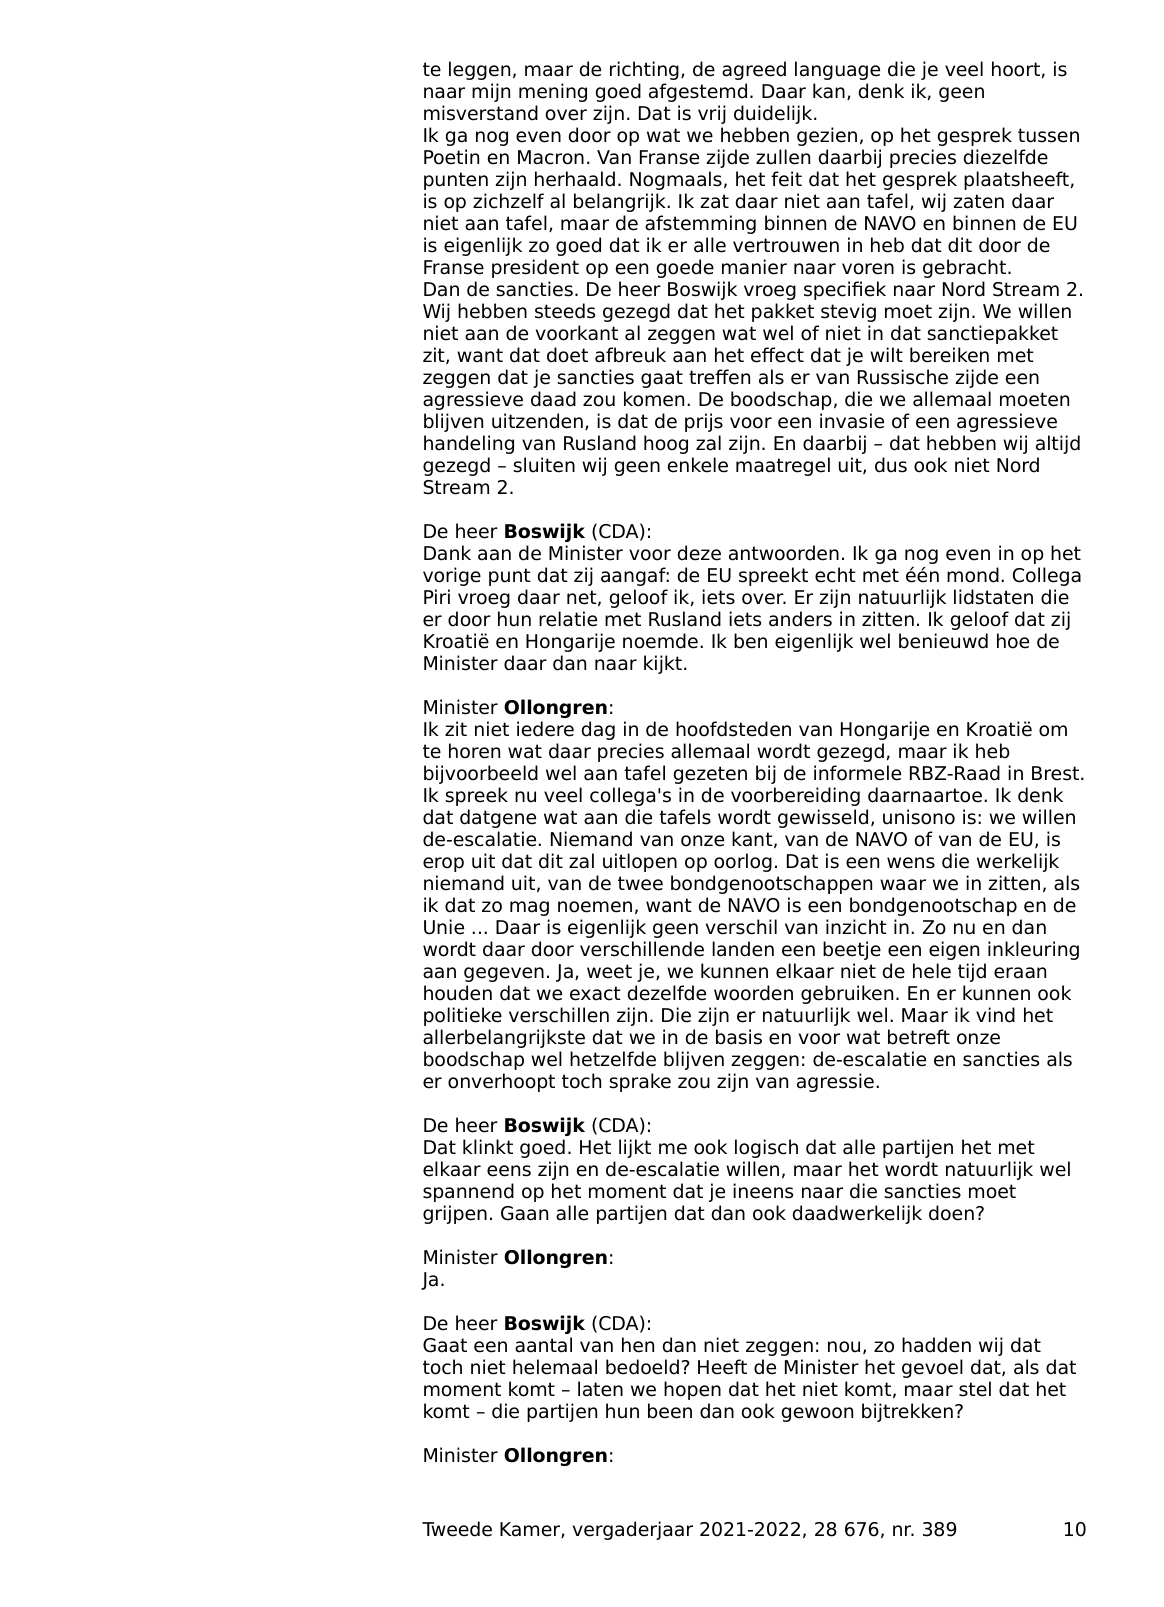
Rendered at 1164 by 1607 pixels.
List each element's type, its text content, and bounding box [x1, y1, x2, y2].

text De heer Boswijk (CDA): [422, 1115, 1087, 1137]
text Gaat een aantal van hen dan niet zeggen: nou, zo hadden wij dat toch niet helemaal bedoeld? Heeft de Minister het gevoel dat, als dat moment komt – laten we hopen dat het niet komt, maar stel dat het komt – die partijen hun been dan ook gewoon bijtrekken? [422, 1335, 1087, 1423]
text De heer Boswijk (CDA): [422, 1313, 1087, 1335]
text Dan de sancties. De heer Boswijk vroeg specifiek naar Nord Stream 2. Wij hebben steeds gezegd dat het pakket stevig moet zijn. We willen niet aan de voorkant al zeggen wat wel of niet in dat sanctiepakket zit, want dat doet afbreuk aan het effect dat je wilt bereiken met zeggen dat je sancties gaat treffen als er van Russische zijde een agressieve daad zou komen. De boodschap, die we allemaal moeten blijven uitzenden, is dat de prijs voor een invasie of een agressieve handeling van Rusland hoog zal zijn. En daarbij – dat hebben wij altijd gezegd – sluiten wij geen enkele maatregel uit, dus ook niet Nord Stream 2. [422, 279, 1087, 499]
text Ik ga nog even door op wat we hebben gezien, op het gesprek tussen Poetin en Macron. Van Franse zijde zullen daarbij precies diezelfde punten zijn herhaald. Nogmaals, het feit dat het gesprek plaatsheeft, is op zichzelf al belangrijk. Ik zat daar niet aan tafel, wij zaten daar niet aan tafel, maar de afstemming binnen de NAVO en binnen de EU is eigenlijk zo goed dat ik er alle vertrouwen in heb dat dit door de Franse president op een goede manier naar voren is gebracht. [422, 125, 1087, 279]
text Ik zit niet iedere dag in de hoofdsteden van Hongarije en Kroatië om te horen wat daar precies allemaal wordt gezegd, maar ik heb bijvoorbeeld wel aan tafel gezeten bij de informele RBZ-Raad in Brest. Ik spreek nu veel collega's in de voorbereiding daarnaartoe. Ik denk dat datgene wat aan die tafels wordt gewisseld, unisono is: we willen de-escalatie. Niemand van onze kant, van de NAVO of van de EU, is erop uit dat dit zal uitlopen op oorlog. Dat is een wens die werkelijk niemand uit, van de twee bondgenootschappen waar we in zitten, als ik dat zo mag noemen, want de NAVO is een bondgenootschap en de Unie ... Daar is eigenlijk geen verschil van inzicht in. Zo nu en dan wordt daar door verschillende landen een beetje een eigen inkleuring aan gegeven. Ja, weet je, we kunnen elkaar niet de hele tijd eraan houden dat we exact dezelfde woorden gebruiken. En er kunnen ook politieke verschillen zijn. Die zijn er natuurlijk wel. Maar ik vind het allerbelangrijkste dat we in de basis en voor wat betreft onze boodschap wel hetzelfde blijven zeggen: de-escalatie en sancties als er onverhoopt toch sprake zou zijn van agressie. [422, 719, 1087, 1092]
text te leggen, maar de richting, de agreed language die je veel hoort, is naar mijn mening goed afgestemd. Daar kan, denk ik, geen misverstand over zijn. Dat is vrij duidelijk. [422, 59, 1087, 125]
text Minister Ollongren: [422, 697, 1087, 719]
text Ja. [422, 1269, 1087, 1291]
text De heer Boswijk (CDA): [422, 521, 1087, 543]
text Dat klinkt goed. Het lijkt me ook logisch dat alle partijen het met elkaar eens zijn en de-escalatie willen, maar het wordt natuurlijk wel spannend op het moment dat je ineens naar die sancties moet grijpen. Gaan alle partijen dat dan ook daadwerkelijk doen? [422, 1137, 1087, 1224]
text Minister Ollongren: [422, 1247, 1087, 1269]
text Dank aan de Minister voor deze antwoorden. Ik ga nog even in op het vorige punt dat zij aangaf: de EU spreekt echt met één mond. Collega Piri vroeg daar net, geloof ik, iets over. Er zijn natuurlijk lidstaten die er door hun relatie met Rusland iets anders in zitten. Ik geloof dat zij Kroatië en Hongarije noemde. Ik ben eigenlijk wel benieuwd hoe de Minister daar dan naar kijkt. [422, 543, 1087, 675]
text Minister Ollongren: [422, 1445, 1087, 1467]
